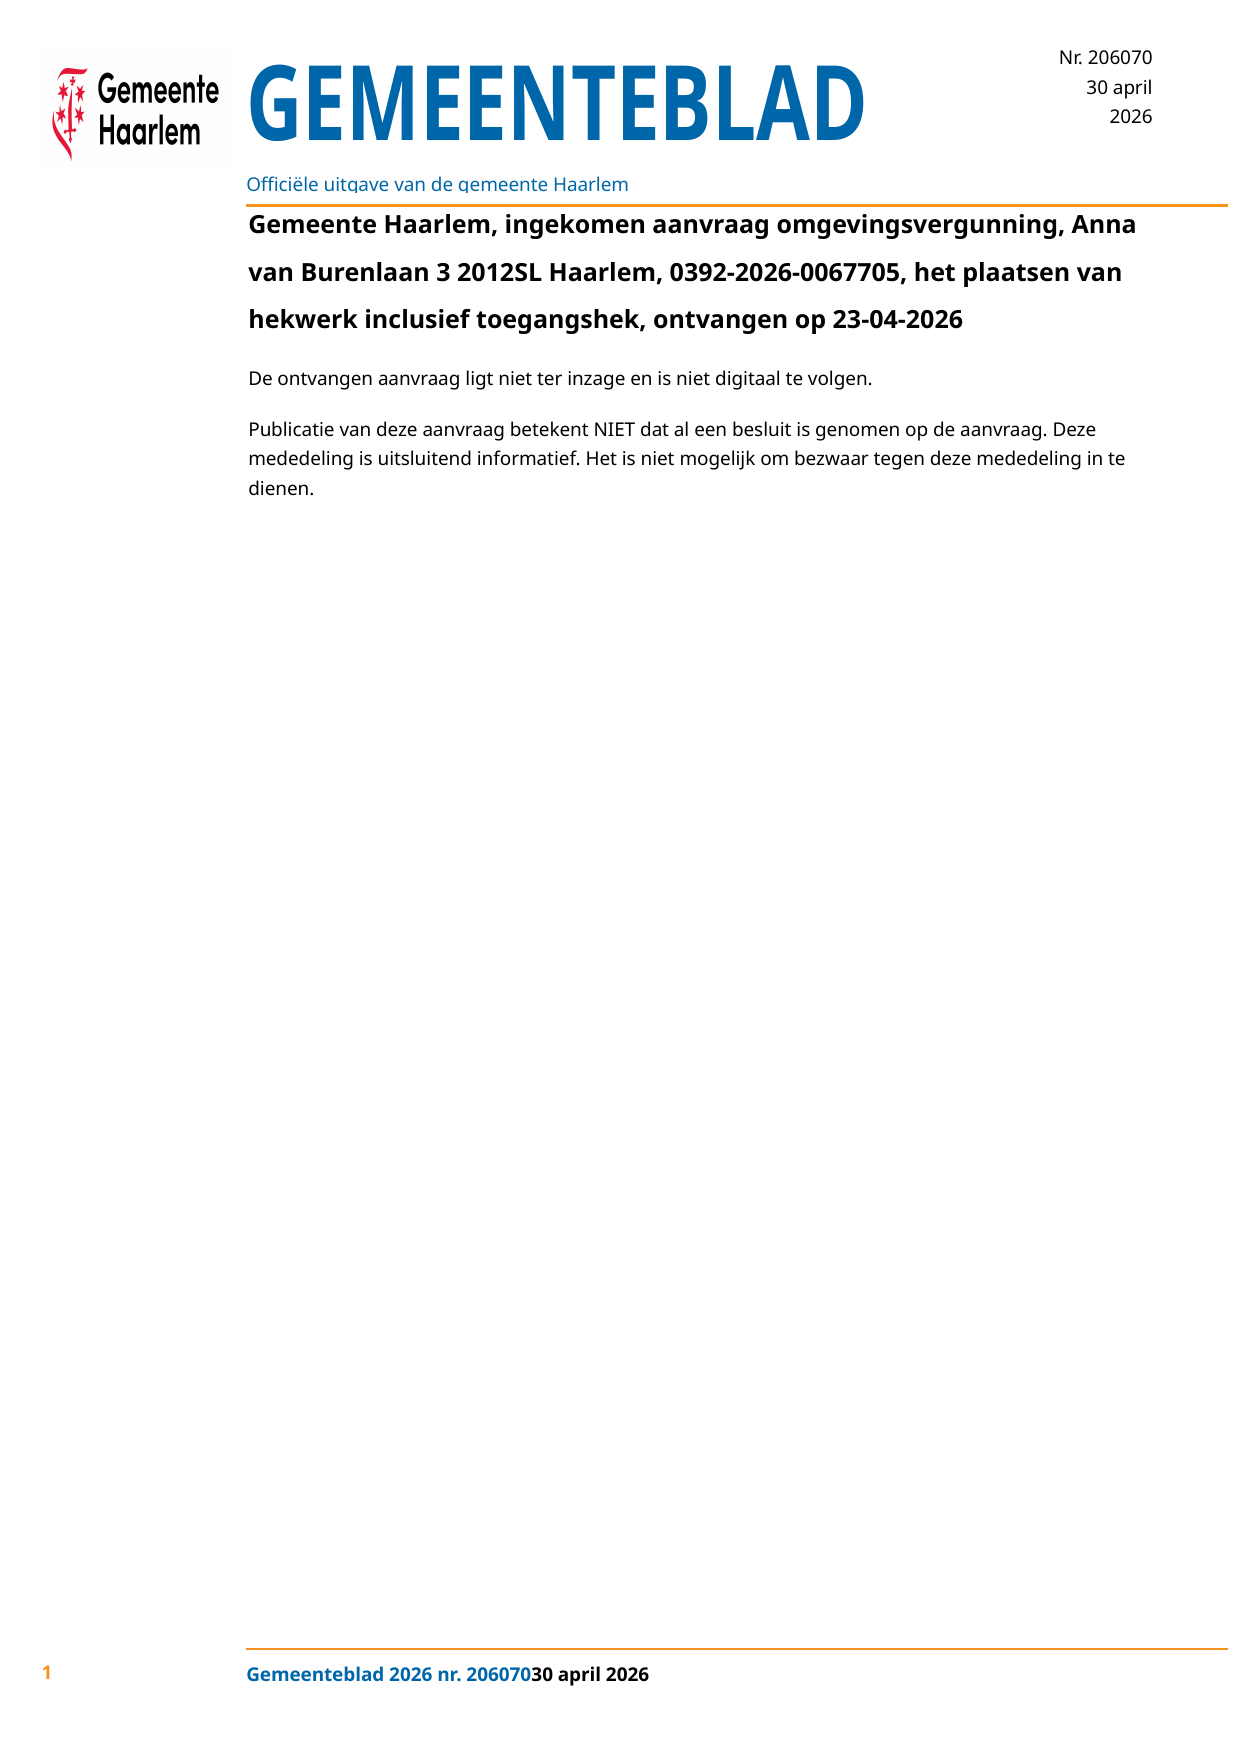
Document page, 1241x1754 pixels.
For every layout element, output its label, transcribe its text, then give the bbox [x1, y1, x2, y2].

text De ontvangen aanvraag ligt niet ter inzage en is niet digitaal te volgen. [248, 366, 1152, 391]
picture [41, 47, 231, 172]
text Publicatie van deze aanvraag betekent NIET dat al een besluit is genomen op de aanvraag. Deze mededeling is uitsluitend informatief. Het is niet mogelijk om bezwaar tegen deze mededeling in te dienen. [248, 416, 1152, 501]
text Gemeente Haarlem, ingekomen aanvraag omgevingsvergunning, Anna van Burenlaan 3 2012SL Haarlem, 0392-2026-0067705, het plaatsen van hekwerk inclusief toegangshek, ontvangen op 23-04-2026 [248, 207, 1152, 336]
